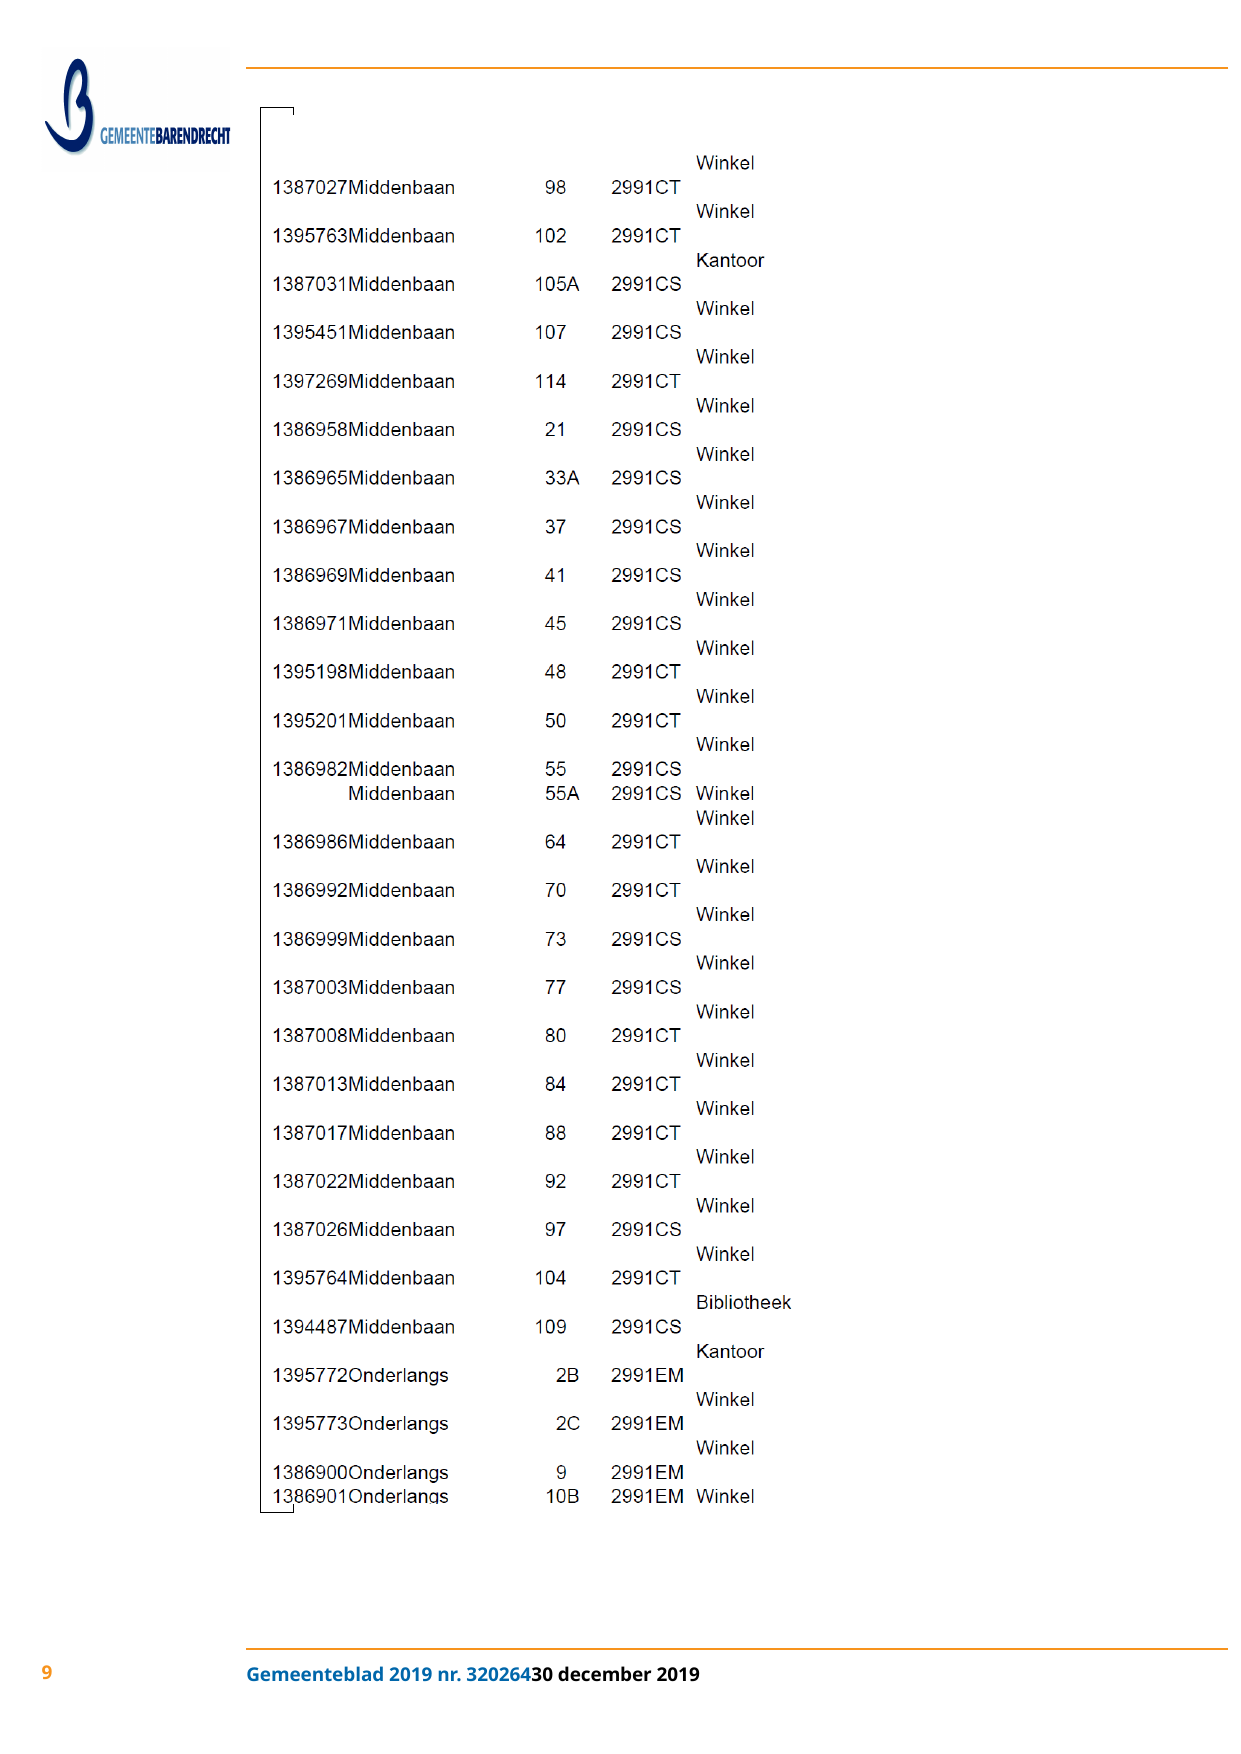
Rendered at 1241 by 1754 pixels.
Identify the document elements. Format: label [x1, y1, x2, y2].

picture [268, 115, 805, 1504]
picture [41, 47, 231, 172]
